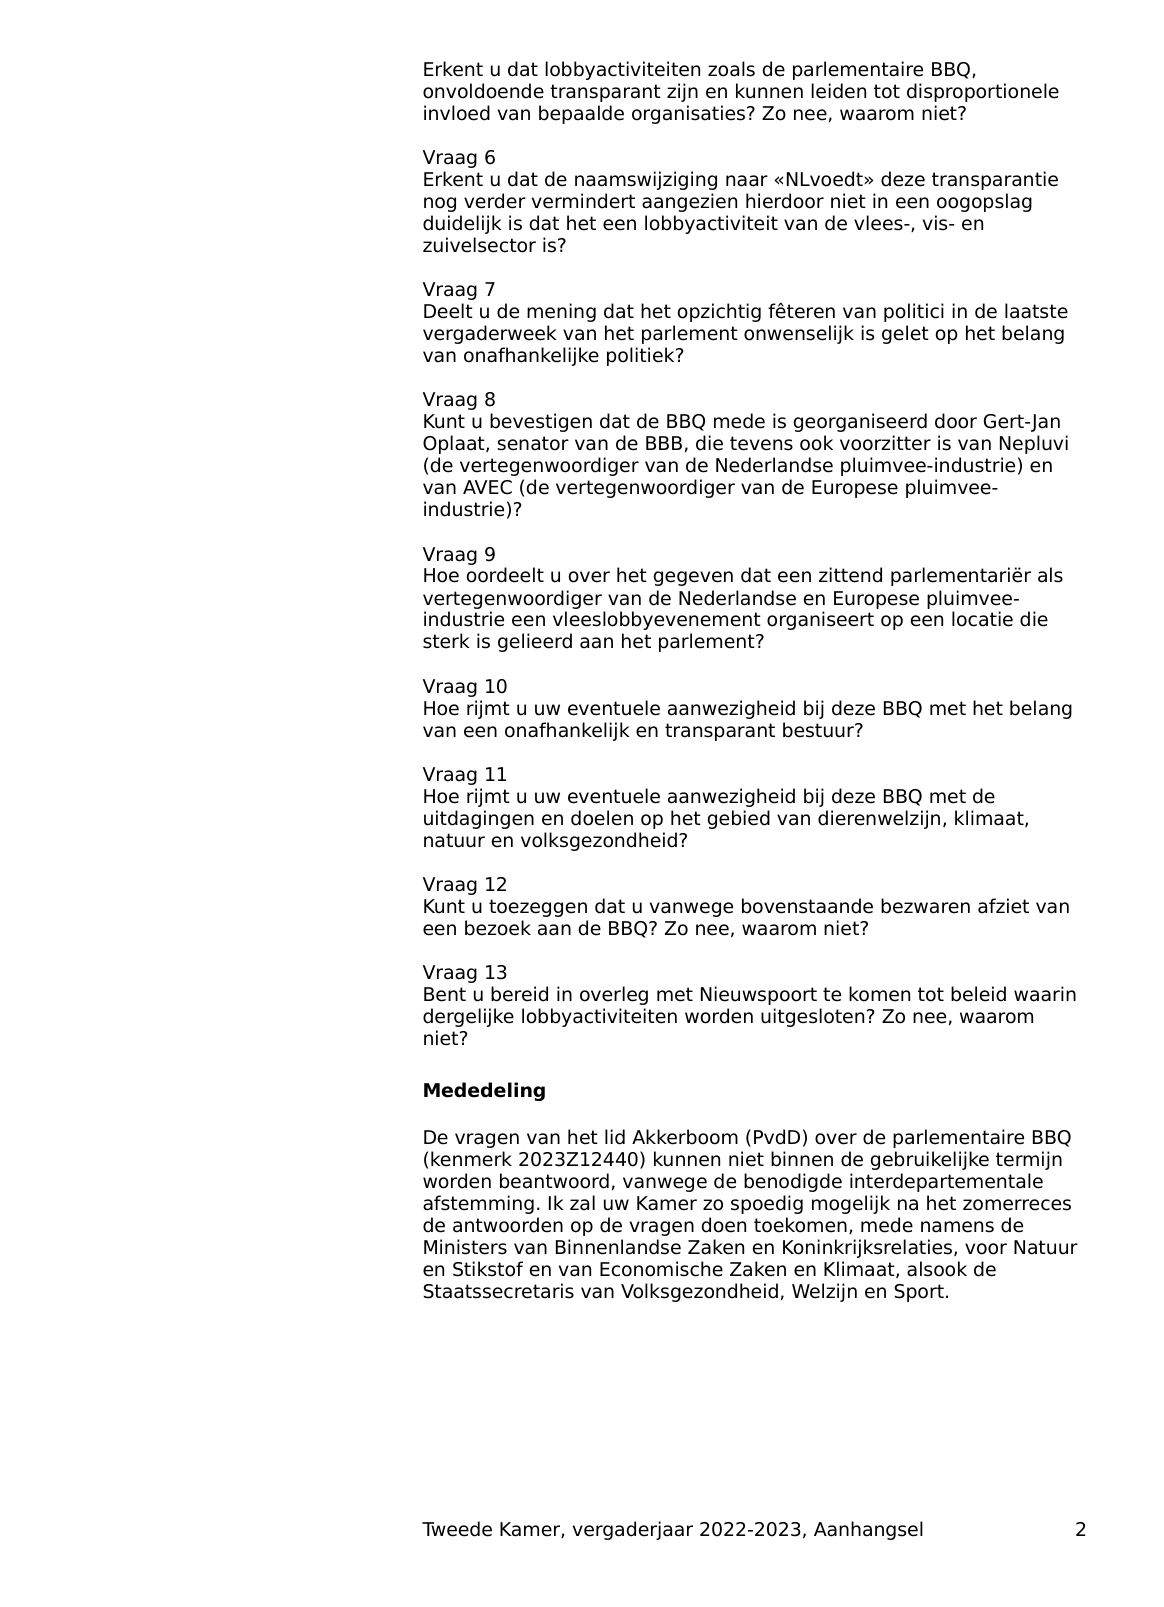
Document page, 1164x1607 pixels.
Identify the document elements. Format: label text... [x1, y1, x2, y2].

text Vraag 13 [422, 962, 1087, 984]
text Hoe rijmt u uw eventuele aanwezigheid bij deze BBQ met de uitdagingen en doelen op het gebied van dierenwelzijn, klimaat, natuur en volksgezondheid? [422, 786, 1087, 852]
text Hoe oordeelt u over het gegeven dat een zittend parlementariër als vertegenwoordiger van de Nederlandse en Europese pluimvee-industrie een vleeslobbyevenement organiseert op een locatie die sterk is gelieerd aan het parlement? [422, 565, 1087, 653]
text Kunt u bevestigen dat de BBQ mede is georganiseerd door Gert-Jan Oplaat, senator van de BBB, die tevens ook voorzitter is van Nepluvi (de vertegenwoordiger van de Nederlandse pluimvee-industrie) en van AVEC (de vertegenwoordiger van de Europese pluimvee-industrie)? [422, 411, 1087, 521]
text Vraag 11 [422, 764, 1087, 786]
text Vraag 10 [422, 676, 1087, 697]
text Erkent u dat de naamswijziging naar «NLvoedt» deze transparantie nog verder vermindert aangezien hierdoor niet in een oogopslag duidelijk is dat het een lobbyactiviteit van de vlees-, vis- en zuivelsector is? [422, 169, 1087, 257]
text Vraag 6 [422, 147, 1087, 169]
text Erkent u dat lobbyactiviteiten zoals de parlementaire BBQ, onvoldoende transparant zijn en kunnen leiden tot disproportionele invloed van bepaalde organisaties? Zo nee, waarom niet? [422, 59, 1087, 125]
text Vraag 7 [422, 279, 1087, 301]
text Bent u bereid in overleg met Nieuwspoort te komen tot beleid waarin dergelijke lobbyactiviteiten worden uitgesloten? Zo nee, waarom niet? [422, 984, 1087, 1050]
text Vraag 12 [422, 874, 1087, 896]
text Hoe rijmt u uw eventuele aanwezigheid bij deze BBQ met het belang van een onafhankelijk en transparant bestuur? [422, 697, 1087, 741]
text De vragen van het lid Akkerboom (PvdD) over de parlementaire BBQ (kenmerk 2023Z12440) kunnen niet binnen de gebruikelijke termijn worden beantwoord, vanwege de benodigde interdepartementale afstemming. Ik zal uw Kamer zo spoedig mogelijk na het zomerreces de antwoorden op de vragen doen toekomen, mede namens de Ministers van Binnenlandse Zaken en Koninkrijksrelaties, voor Natuur en Stikstof en van Economische Zaken en Klimaat, alsook de Staatssecretaris van Volksgezondheid, Welzijn en Sport. [422, 1127, 1087, 1303]
text Kunt u toezeggen dat u vanwege bovenstaande bezwaren afziet van een bezoek aan de BBQ? Zo nee, waarom niet? [422, 896, 1087, 940]
text Vraag 9 [422, 543, 1087, 565]
text Deelt u de mening dat het opzichtig fêteren van politici in de laatste vergaderweek van het parlement onwenselijk is gelet op het belang van onafhankelijke politiek? [422, 301, 1087, 367]
subtitle Mededeling [422, 1080, 1087, 1102]
text Vraag 8 [422, 389, 1087, 411]
